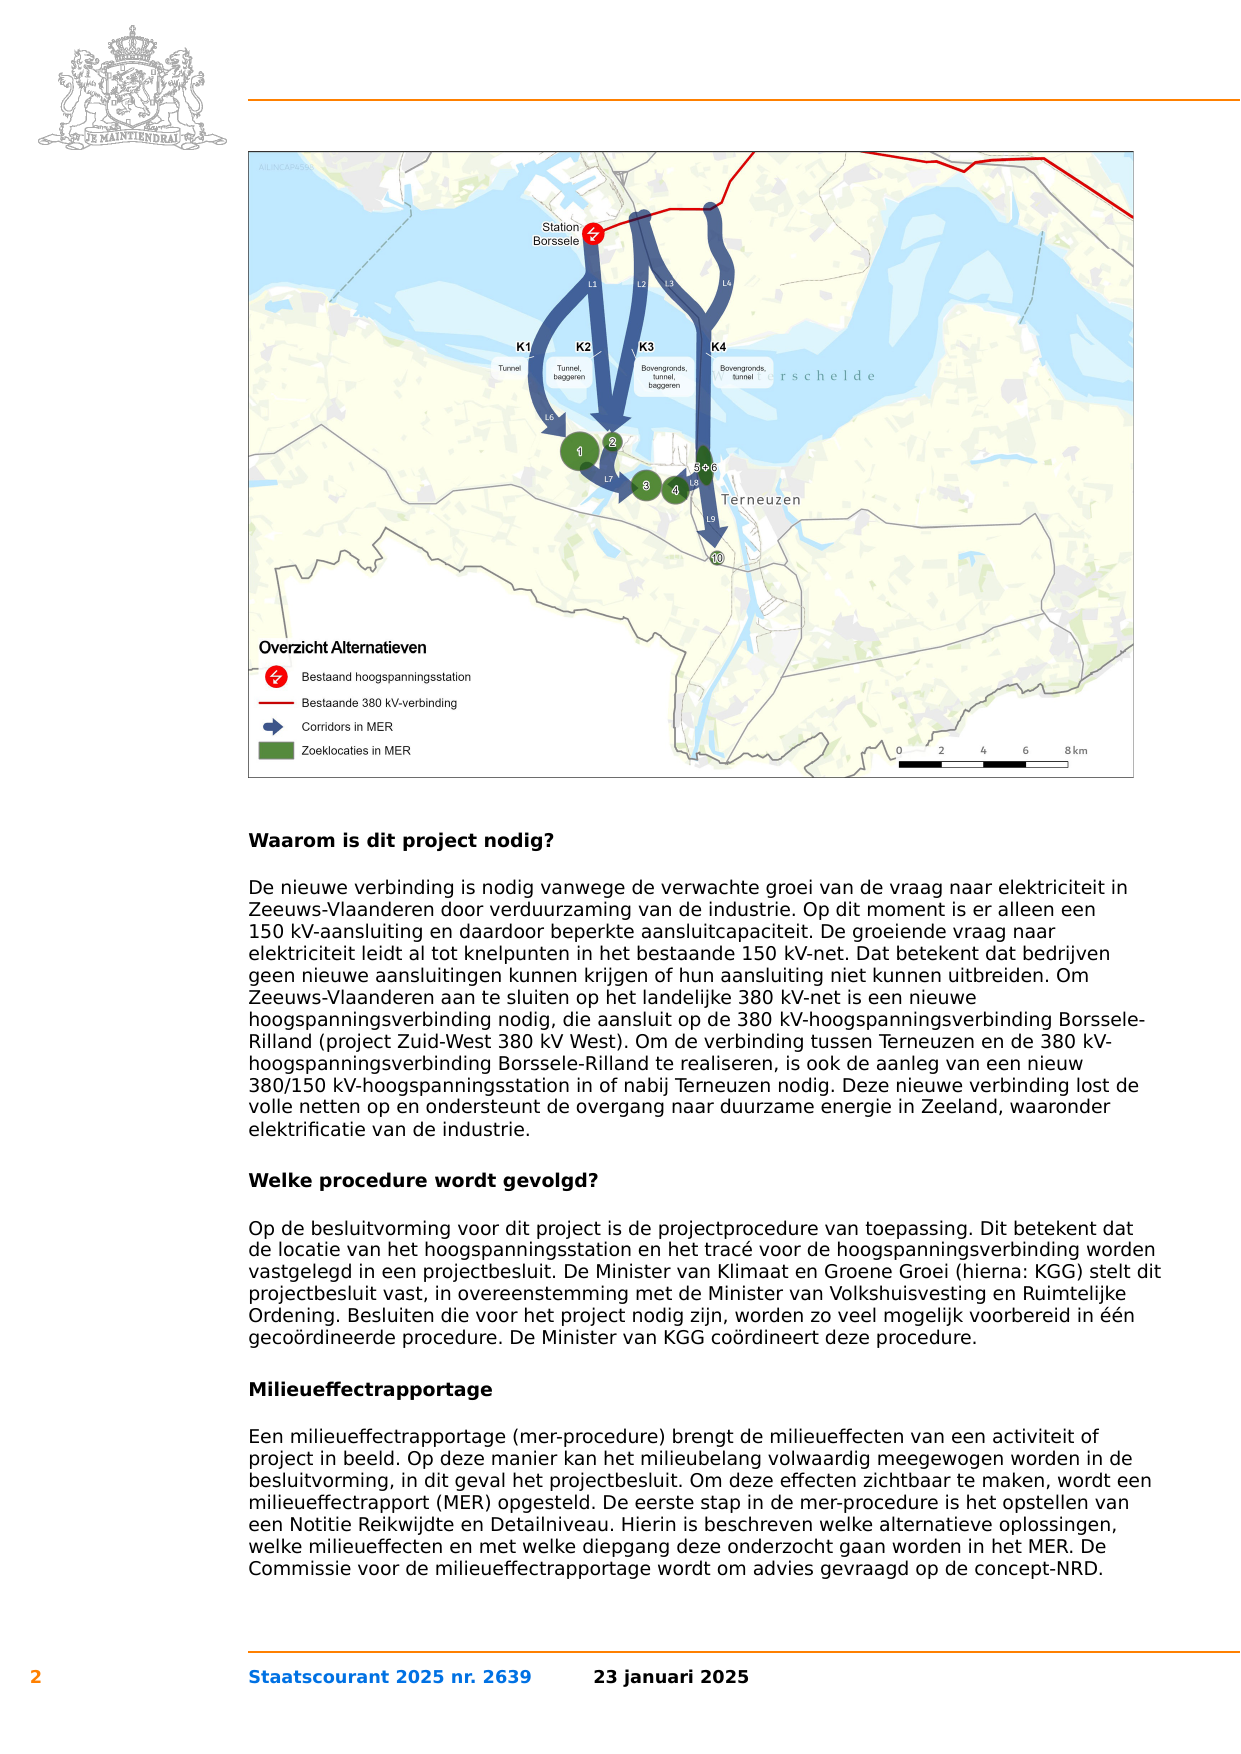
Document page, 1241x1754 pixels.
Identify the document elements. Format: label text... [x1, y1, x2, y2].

picture [248, 151, 1134, 778]
subtitle Welke procedure wordt gevolgd? [248, 1170, 1163, 1192]
subtitle Waarom is dit project nodig? [248, 830, 1163, 852]
text De nieuwe verbinding is nodig vanwege de verwachte groei van de vraag naar elektriciteit in Zeeuws-Vlaanderen door verduurzaming van de industrie. Op dit moment is er alleen een 150 kV-aansluiting en daardoor beperkte aansluitcapaciteit. De groeiende vraag naar elektriciteit leidt al tot knelpunten in het bestaande 150 kV-net. Dat betekent dat bedrijven geen nieuwe aansluitingen kunnen krijgen of hun aansluiting niet kunnen uitbreiden. Om Zeeuws-Vlaanderen aan te sluiten op het landelijke 380 kV-net is een nieuwe hoogspanningsverbinding nodig, die aansluit op de 380 kV-hoogspanningsverbinding Borssele-Rilland (project Zuid-West 380 kV West). Om de verbinding tussen Terneuzen en de 380 kV-hoogspanningsverbinding Borssele-Rilland te realiseren, is ook de aanleg van een nieuw 380/150 kV-hoogspanningsstation in of nabij Terneuzen nodig. Deze nieuwe verbinding lost de volle netten op en ondersteunt de overgang naar duurzame energie in Zeeland, waaronder elektrificatie van de industrie. [248, 877, 1163, 1140]
picture [38, 25, 227, 150]
text Een milieueffectrapportage (mer-procedure) brengt de milieueffecten van een activiteit of project in beeld. Op deze manier kan het milieubelang volwaardig meegewogen worden in de besluitvorming, in dit geval het projectbesluit. Om deze effecten zichtbaar te maken, wordt een milieueffectrapport (MER) opgesteld. De eerste stap in de mer-procedure is het opstellen van een Notitie Reikwijdte en Detailniveau. Hierin is beschreven welke alternatieve oplossingen, welke milieueffecten en met welke diepgang deze onderzocht gaan worden in het MER. De Commissie voor de milieueffectrapportage wordt om advies gevraagd op de concept-NRD. [248, 1426, 1163, 1580]
subtitle Milieueffectrapportage [248, 1379, 1163, 1401]
text Op de besluitvorming voor dit project is de projectprocedure van toepassing. Dit betekent dat de locatie van het hoogspanningsstation en het tracé voor de hoogspanningsverbinding worden vastgelegd in een projectbesluit. De Minister van Klimaat en Groene Groei (hierna: KGG) stelt dit projectbesluit vast, in overeenstemming met de Minister van Volkshuisvesting en Ruimtelijke Ordening. Besluiten die voor het project nodig zijn, worden zo veel mogelijk voorbereid in één gecoördineerde procedure. De Minister van KGG coördineert deze procedure. [248, 1217, 1163, 1349]
